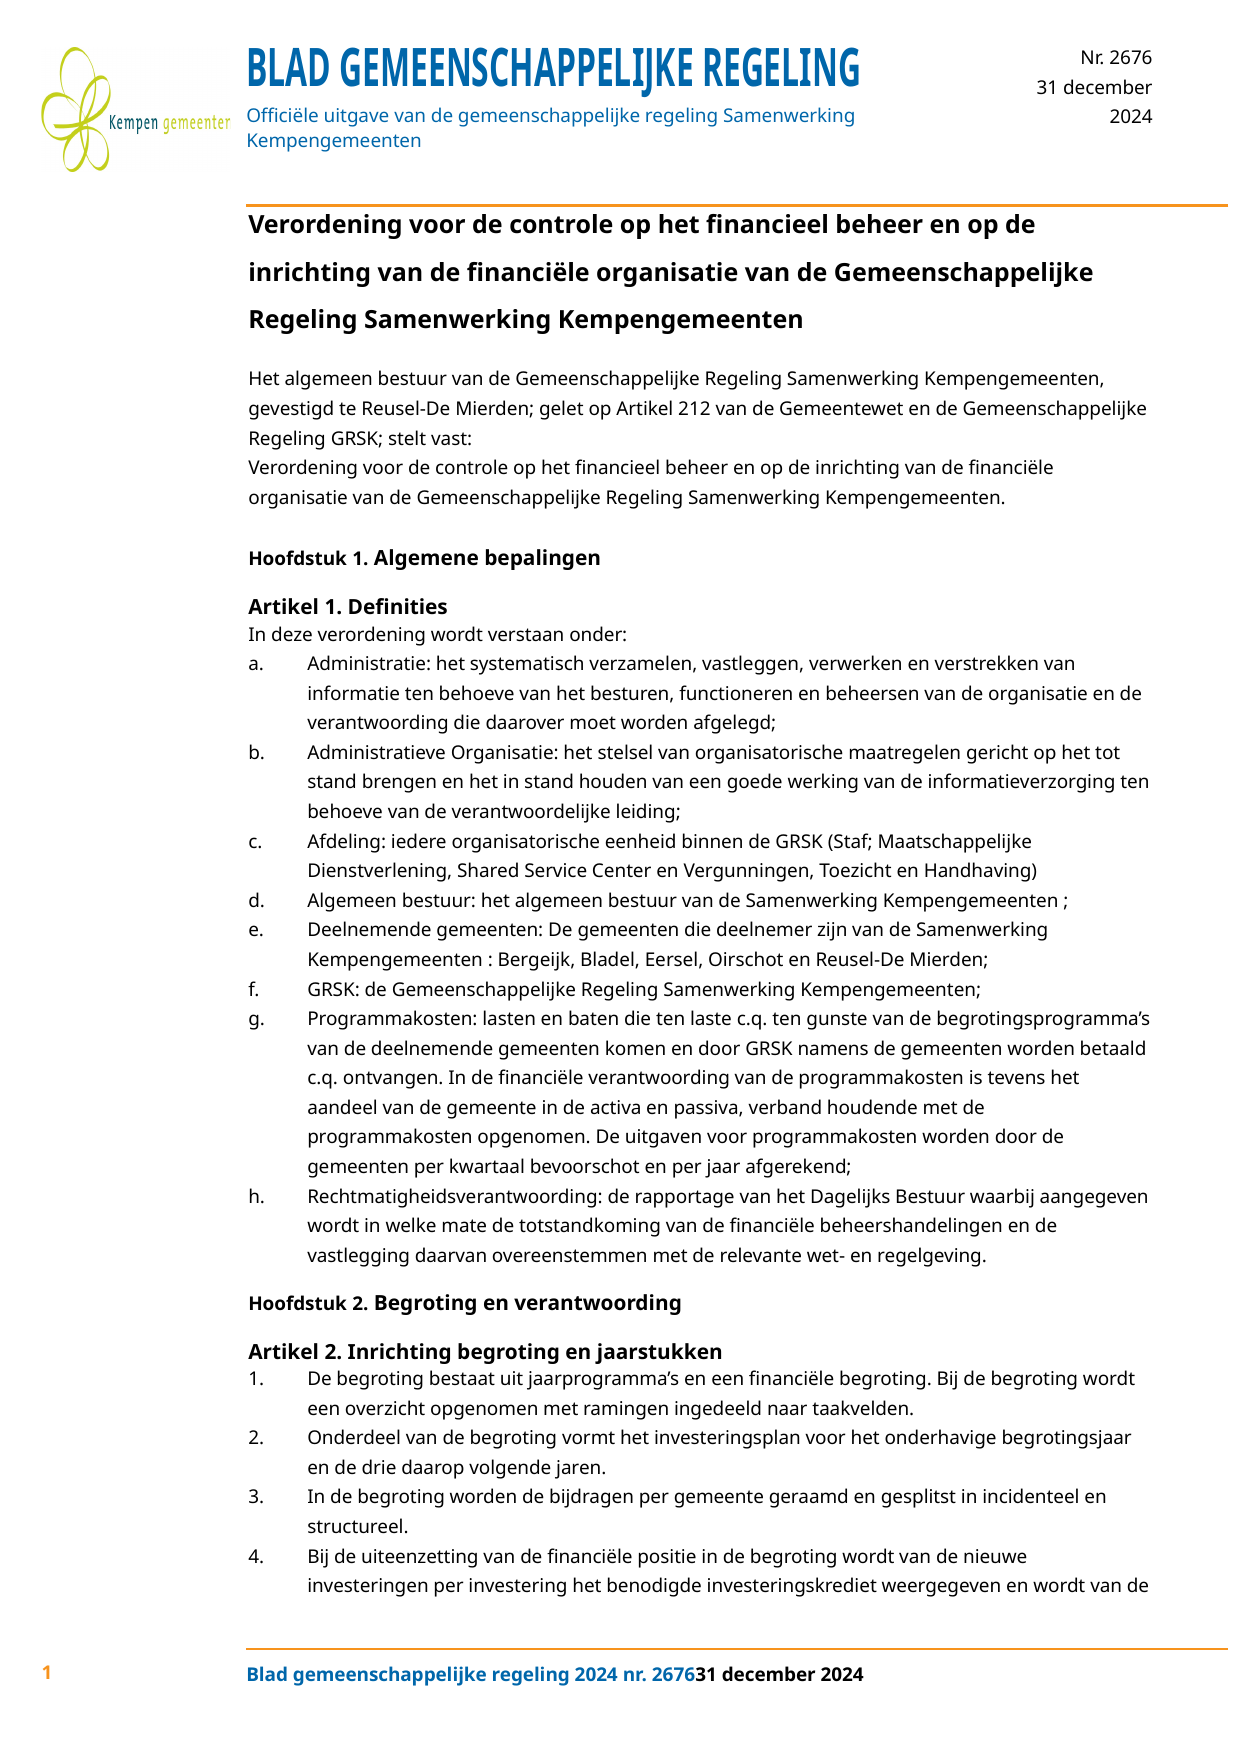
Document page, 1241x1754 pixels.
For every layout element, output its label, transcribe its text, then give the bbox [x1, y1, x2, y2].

list Deelnemende gemeenten: De gemeenten die deelnemer zijn van de Samenwerking Kempengemeenten : Bergeijk, Bladel, Eersel, Oirschot en Reusel-De Mierden; [248, 917, 1152, 972]
text Artikel 2. Inrichting begroting en jaarstukken [248, 1337, 1152, 1365]
text In deze verordening wordt verstaan onder: [248, 621, 1152, 646]
list De begroting bestaat uit jaarprogramma’s en een financiële begroting. Bij de begroting wordt een overzicht opgenomen met ramingen ingedeeld naar taakvelden. [248, 1365, 1152, 1421]
list Rechtmatigheidsverantwoording: de rapportage van het Dagelijks Bestuur waarbij aangegeven wordt in welke mate de totstandkoming van de financiële beheershandelingen en de vastlegging daarvan overeenstemmen met de relevante wet- en regelgeving. [248, 1183, 1152, 1268]
list Afdeling: iedere organisatorische eenheid binnen de GRSK (Staf; Maatschappelijke Dienstverlening, Shared Service Center en Vergunningen, Toezicht en Handhaving) [248, 828, 1152, 883]
text Verordening voor de controle op het financieel beheer en op de inrichting van de financiële organisatie van de Gemeenschappelijke Regeling Samenwerking Kempengemeenten [248, 207, 1152, 336]
list In de begroting worden de bijdragen per gemeente geraamd en gesplitst in incidenteel en structureel. [248, 1484, 1152, 1539]
text Verordening voor de controle op het financieel beheer en op de inrichting van de financiële organisatie van de Gemeenschappelijke Regeling Samenwerking Kempengemeenten. [248, 454, 1152, 509]
list Onderdeel van de begroting vormt het investeringsplan voor het onderhavige begrotingsjaar en de drie daarop volgende jaren. [248, 1424, 1152, 1480]
list Algemeen bestuur: het algemeen bestuur van de Samenwerking Kempengemeenten ; [248, 887, 1152, 913]
list Administratie: het systematisch verzamelen, vastleggen, verwerken en verstrekken van informatie ten behoeve van het besturen, functioneren en beheersen van de organisatie en de verantwoording die daarover moet worden afgelegd; [248, 650, 1152, 735]
list Administratieve Organisatie: het stelsel van organisatorische maatregelen gericht op het tot stand brengen en het in stand houden van een goede werking van de informatieverzorging ten behoeve van de verantwoordelijke leiding; [248, 739, 1152, 824]
list Bij de uiteenzetting van de financiële positie in de begroting wordt van de nieuwe investeringen per investering het benodigde investeringskrediet weergegeven en wordt van de [248, 1543, 1152, 1598]
list GRSK: de Gemeenschappelijke Regeling Samenwerking Kempengemeenten; [248, 976, 1152, 1001]
text Hoofdstuk 2. Begroting en verantwoording [248, 1288, 1152, 1316]
text Artikel 1. Definities [248, 592, 1152, 621]
list Programmakosten: lasten en baten die ten laste c.q. ten gunste van de begrotingsprogramma’s van de deelnemende gemeenten komen en door GRSK namens de gemeenten worden betaald c.q. ontvangen. In de financiële verantwoording van de programmakosten is tevens het aandeel van de gemeente in de activa en passiva, verband houdende met de programmakosten opgenomen. De uitgaven voor programmakosten worden door de gemeenten per kwartaal bevoorschot en per jaar afgerekend; [248, 1005, 1152, 1179]
text Het algemeen bestuur van de Gemeenschappelijke Regeling Samenwerking Kempengemeenten, gevestigd te Reusel-De Mierden; gelet op Artikel 212 van de Gemeentewet en de Gemeenschappelijke Regeling GRSK; stelt vast: [248, 366, 1152, 450]
picture [41, 47, 231, 172]
text Hoofdstuk 1. Algemene bepalingen [248, 543, 1152, 571]
